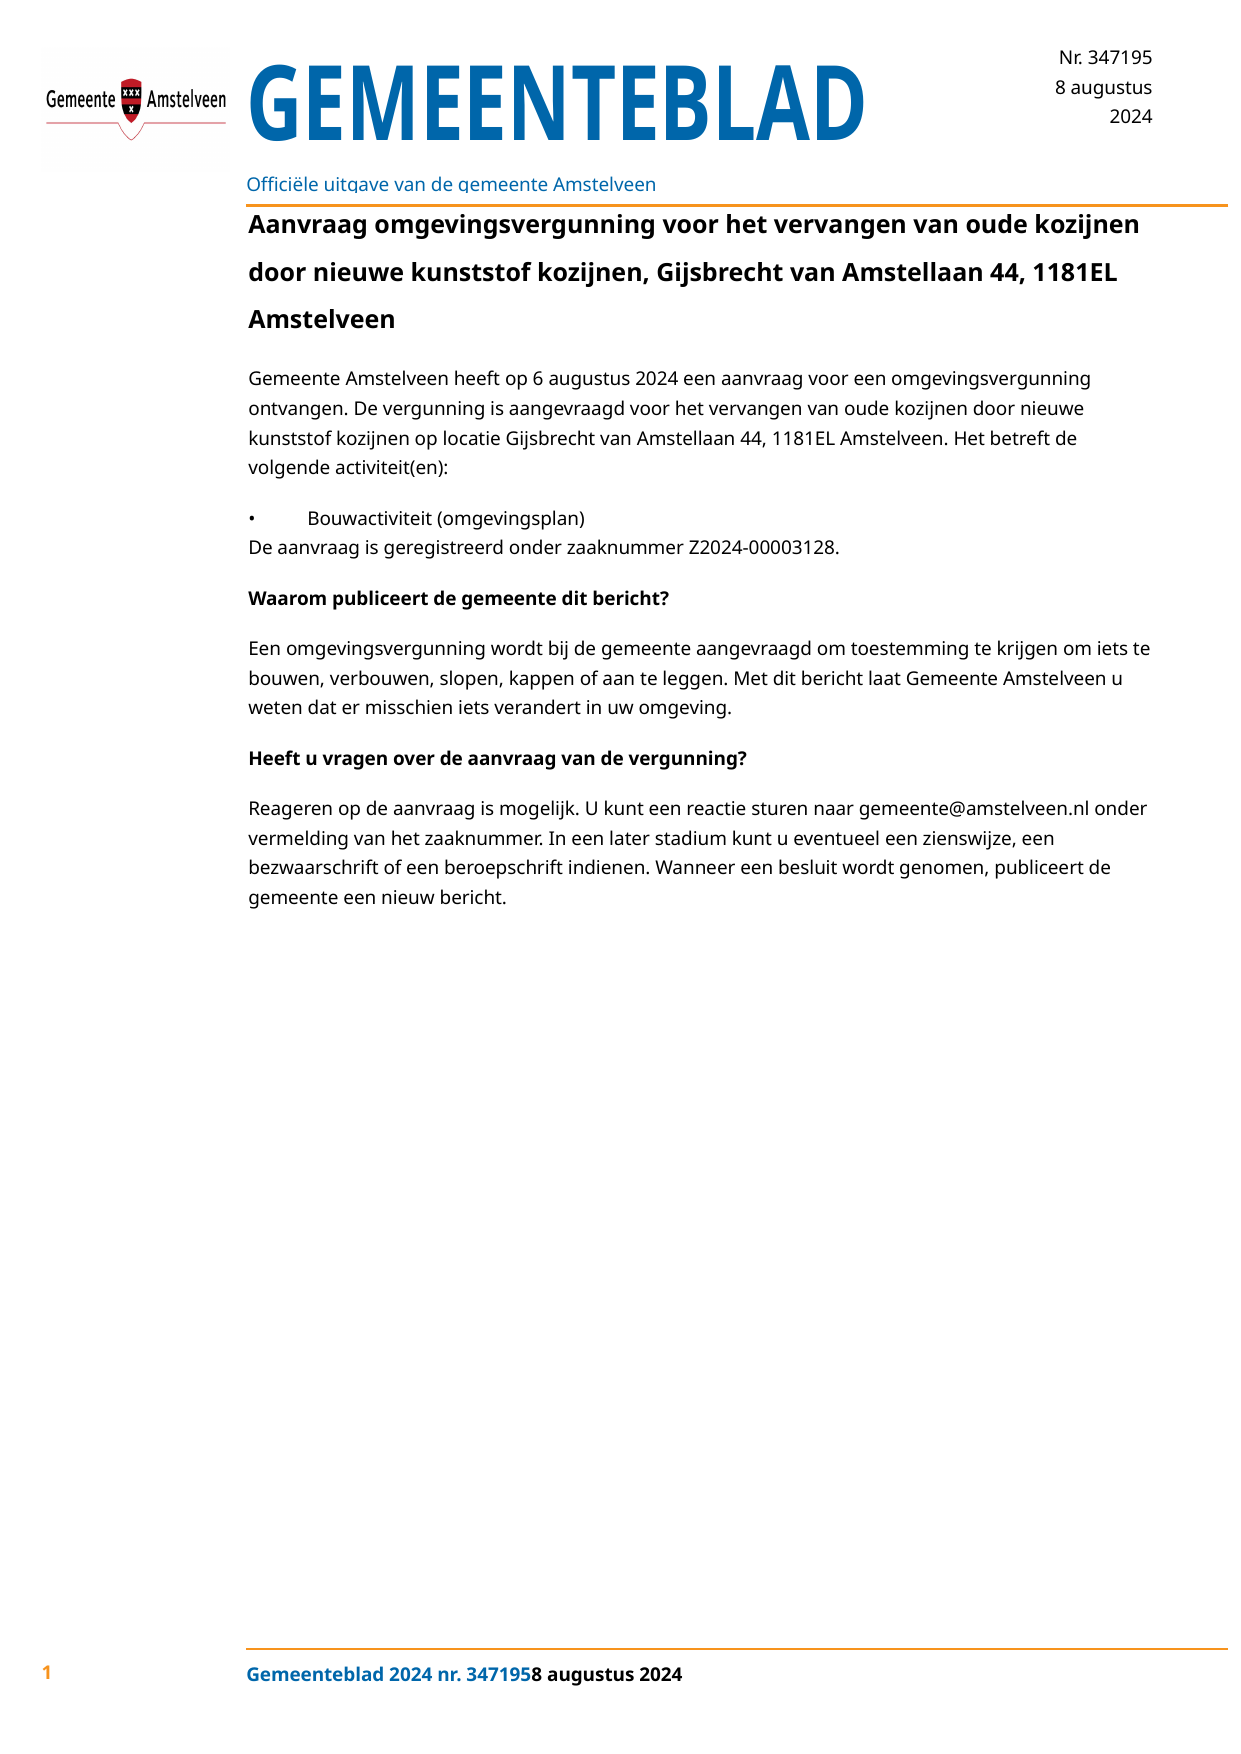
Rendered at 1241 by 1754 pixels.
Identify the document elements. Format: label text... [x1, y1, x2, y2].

text Aanvraag omgevingsvergunning voor het vervangen van oude kozijnen door nieuwe kunststof kozijnen, Gijsbrecht van Amstellaan 44, 1181EL Amstelveen [248, 207, 1152, 336]
text Reageren op de aanvraag is mogelijk. U kunt een reactie sturen naar gemeente@amstelveen.nl onder vermelding van het zaaknummer. In een later stadium kunt u eventueel een zienswijze, een bezwaarschrift of een beroepschrift indienen. Wanneer een besluit wordt genomen, publiceert de gemeente een nieuw bericht. [248, 795, 1152, 909]
text Gemeente Amstelveen heeft op 6 augustus 2024 een aanvraag voor een omgevingsvergunning ontvangen. De vergunning is aangevraagd voor het vervangen van oude kozijnen door nieuwe kunststof kozijnen op locatie Gijsbrecht van Amstellaan 44, 1181EL Amstelveen. Het betreft de volgende activiteit(en): [248, 366, 1152, 480]
text Heeft u vragen over de aanvraag van de vergunning? [248, 745, 1152, 770]
text De aanvraag is geregistreerd onder zaaknummer Z2024-00003128. [248, 534, 1152, 560]
list Bouwactiviteit (omgevingsplan) [248, 505, 1152, 530]
picture [41, 47, 231, 172]
text Een omgevingsvergunning wordt bij de gemeente aangevraagd om toestemming te krijgen om iets te bouwen, verbouwen, slopen, kappen of aan te leggen. Met dit bericht laat Gemeente Amstelveen u weten dat er misschien iets verandert in uw omgeving. [248, 635, 1152, 720]
text Waarom publiceert de gemeente dit bericht? [248, 585, 1152, 610]
